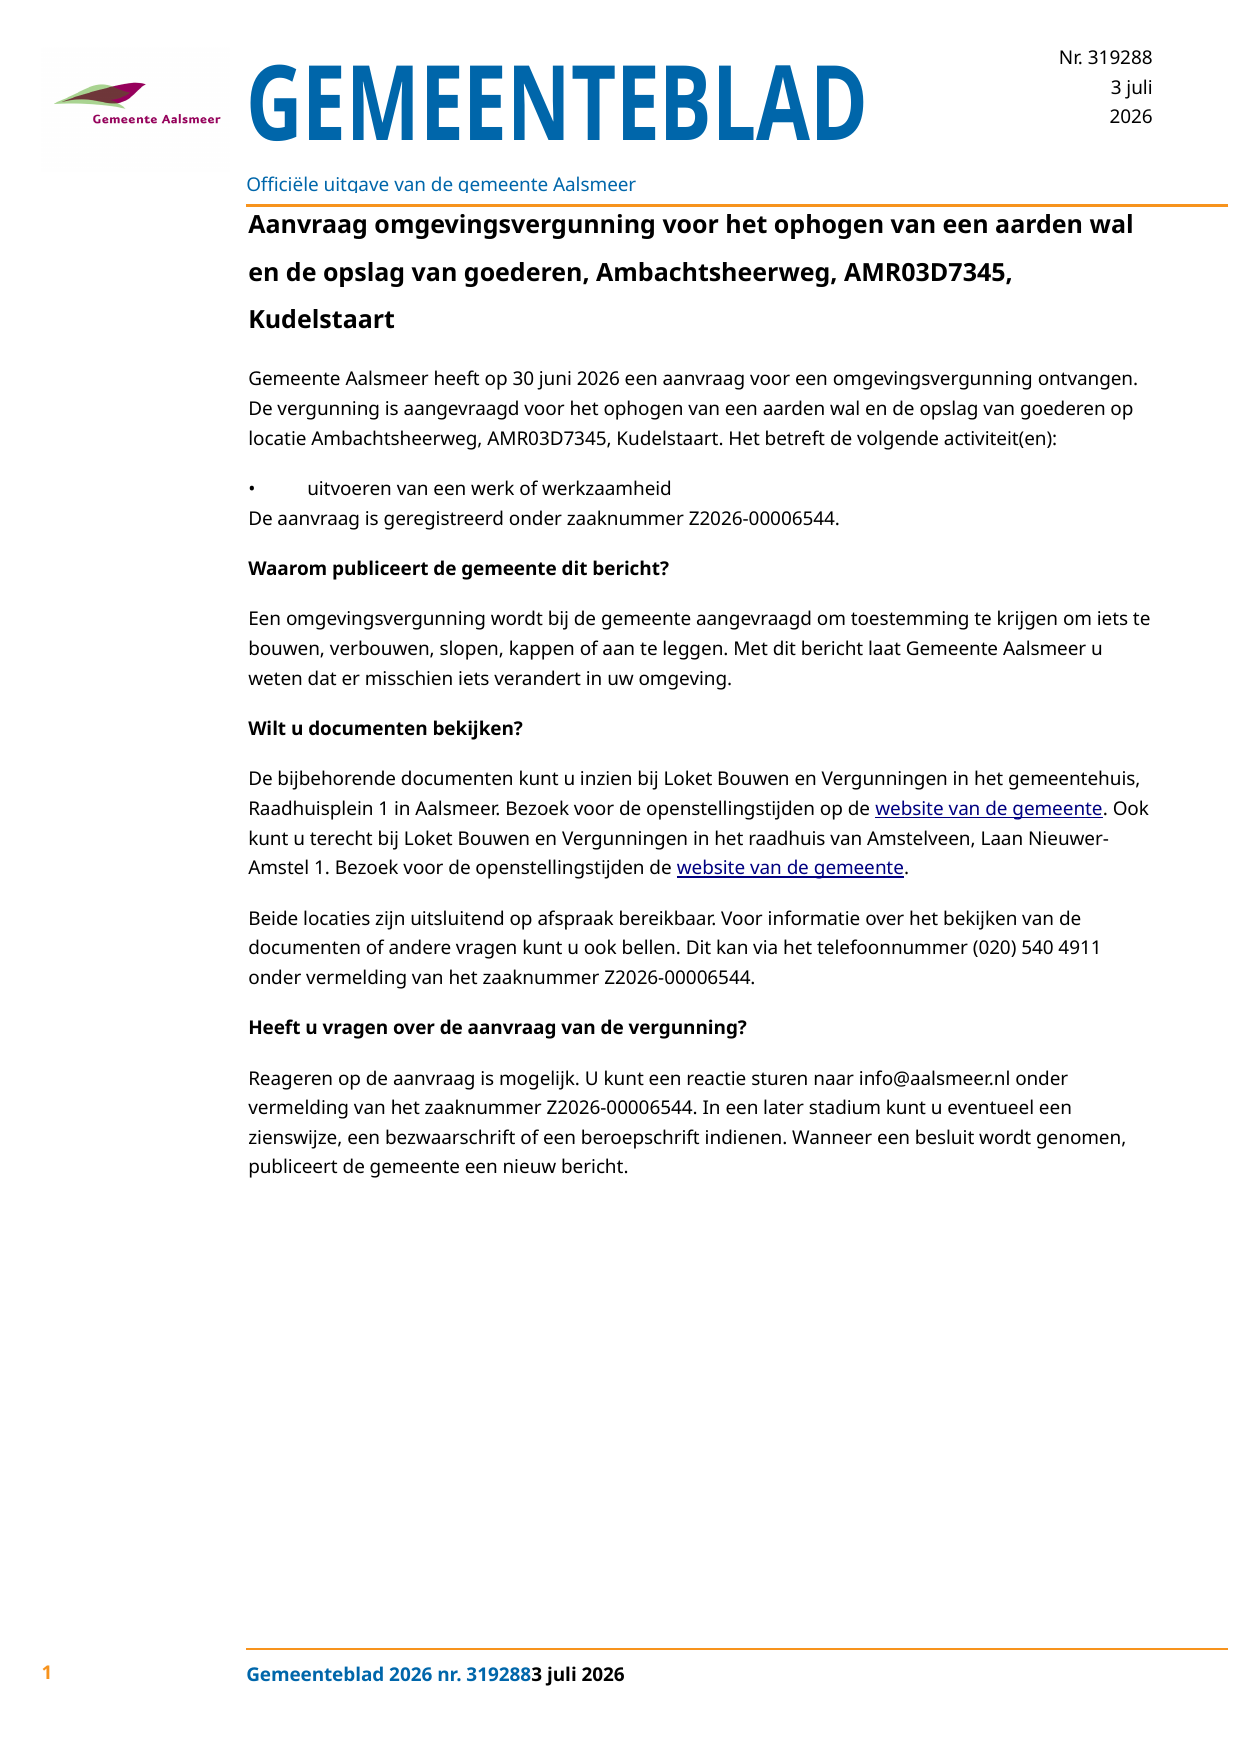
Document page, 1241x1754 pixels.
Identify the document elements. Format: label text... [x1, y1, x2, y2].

text Heeft u vragen over de aanvraag van de vergunning? [248, 1014, 1152, 1040]
text De aanvraag is geregistreerd onder zaaknummer Z2026-00006544. [248, 505, 1152, 530]
text Wilt u documenten bekijken? [248, 715, 1152, 741]
picture [41, 47, 231, 172]
text De bijbehorende documenten kunt u inzien bij Loket Bouwen en Vergunningen in het gemeentehuis, Raadhuisplein 1 in Aalsmeer. Bezoek voor de openstellingstijden op de website van de gemeente. Ook kunt u terecht bij Loket Bouwen en Vergunningen in het raadhuis van Amstelveen, Laan Nieuwer-Amstel 1. Bezoek voor de openstellingstijden de website van de gemeente. [248, 766, 1152, 880]
text Gemeente Aalsmeer heeft op 30 juni 2026 een aanvraag voor een omgevingsvergunning ontvangen. De vergunning is aangevraagd voor het ophogen van een aarden wal en de opslag van goederen op locatie Ambachtsheerweg, AMR03D7345, Kudelstaart. Het betreft de volgende activiteit(en): [248, 366, 1152, 450]
list uitvoeren van een werk of werkzaamheid [248, 475, 1152, 501]
text Aanvraag omgevingsvergunning voor het ophogen van een aarden wal en de opslag van goederen, Ambachtsheerweg, AMR03D7345, Kudelstaart [248, 207, 1152, 336]
text Reageren op de aanvraag is mogelijk. U kunt een reactie sturen naar info@aalsmeer.nl onder vermelding van het zaaknummer Z2026-00006544. In een later stadium kunt u eventueel een zienswijze, een bezwaarschrift of een beroepschrift indienen. Wanneer een besluit wordt genomen, publiceert de gemeente een nieuw bericht. [248, 1065, 1152, 1179]
text Waarom publiceert de gemeente dit bericht? [248, 555, 1152, 581]
text Een omgevingsvergunning wordt bij de gemeente aangevraagd om toestemming te krijgen om iets te bouwen, verbouwen, slopen, kappen of aan te leggen. Met dit bericht laat Gemeente Aalsmeer u weten dat er misschien iets verandert in uw omgeving. [248, 606, 1152, 690]
text Beide locaties zijn uitsluitend op afspraak bereikbaar. Voor informatie over het bekijken van de documenten of andere vragen kunt u ook bellen. Dit kan via het telefoonnummer (020) 540 4911 onder vermelding van het zaaknummer Z2026-00006544. [248, 905, 1152, 989]
